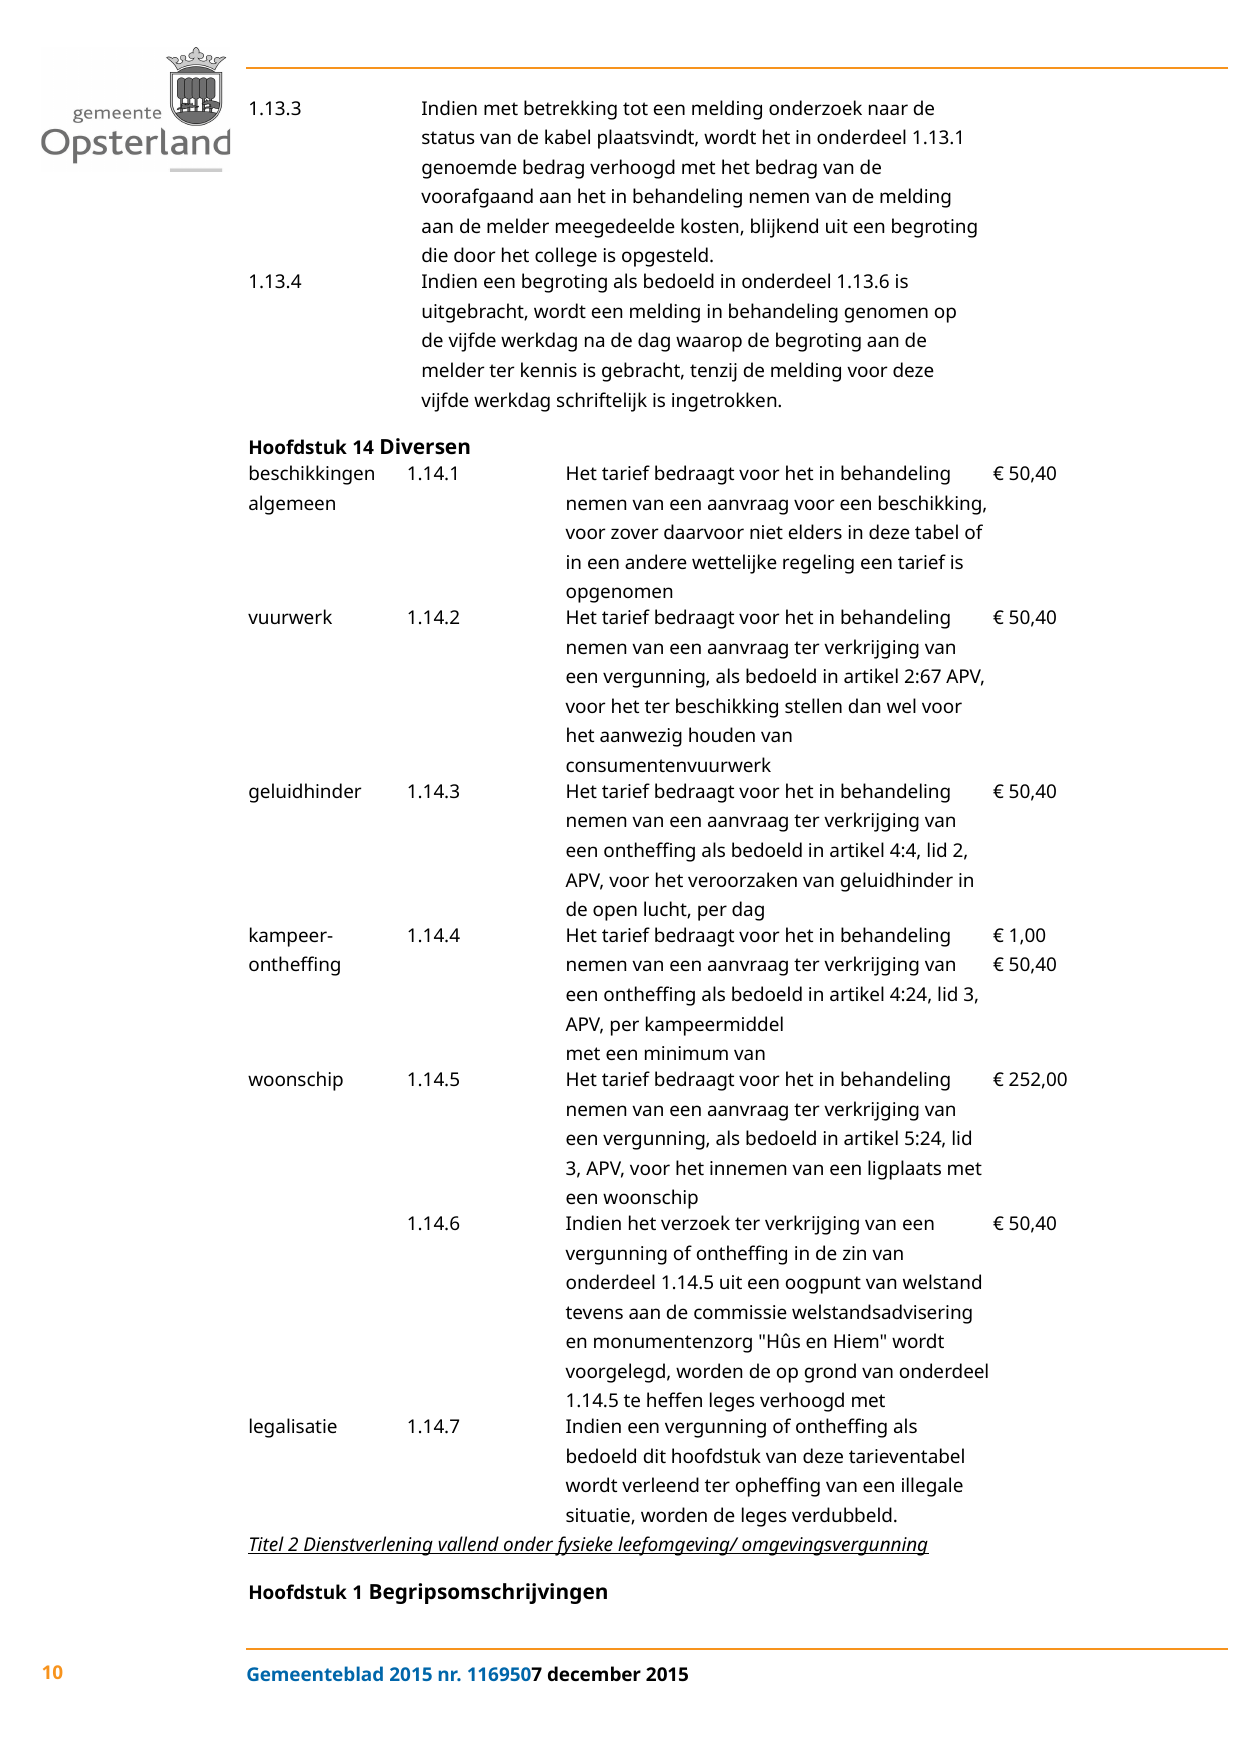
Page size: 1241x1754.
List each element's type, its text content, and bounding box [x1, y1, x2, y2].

table_cell € 50,40 [993, 604, 1152, 778]
picture [41, 47, 231, 172]
table_cell € 252,00 [993, 1066, 1152, 1210]
table_cell 1.14.5 [407, 1066, 565, 1210]
table_cell kampeer- ontheffing [248, 922, 407, 1066]
table_cell € 50,40 [993, 1210, 1152, 1413]
table_cell Indien met betrekking tot een melding onderzoek naar de status van de kabel plaatsvindt, wordt het in onderdeel 1.13.1 genoemde bedrag verhoogd met het bedrag van de voorafgaand aan het in behandeling nemen van de melding aan de melder meegedeelde kosten, blijkend uit een begroting die door het college is opgesteld. [421, 95, 978, 268]
table_cell € 50,40 [993, 778, 1152, 922]
table_cell [993, 1414, 1152, 1528]
table_cell 1.14.4 [407, 922, 565, 1066]
table_cell 1.13.3 [248, 95, 421, 268]
table_cell 1.13.4 [248, 269, 421, 412]
table_header € 50,40 [993, 460, 1152, 604]
table_cell Het tarief bedraagt voor het in behandeling nemen van een aanvraag ter verkrijging van een ontheffing als bedoeld in artikel 4:24, lid 3, APV, per kampeermiddel met een minimum van [565, 922, 993, 1066]
table_cell 1.14.2 [407, 604, 565, 778]
table_cell vuurwerk [248, 604, 407, 778]
table_cell [248, 1210, 407, 1413]
table_cell Indien een vergunning of ontheffing als bedoeld dit hoofdstuk van deze tarieventabel wordt verleend ter opheffing van een illegale situatie, worden de leges verdubbeld. [565, 1414, 993, 1528]
table_cell 1.14.7 [407, 1414, 565, 1528]
table_cell [979, 269, 1152, 412]
table_cell Het tarief bedraagt voor het in behandeling nemen van een aanvraag ter verkrijging van een vergunning, als bedoeld in artikel 2:67 APV, voor het ter beschikking stellen dan wel voor het aanwezig houden van consumentenvuurwerk [565, 604, 993, 778]
table_cell Indien een begroting als bedoeld in onderdeel 1.13.6 is uitgebracht, wordt een melding in behandeling genomen op de vijfde werkdag na de dag waarop de begroting aan de melder ter kennis is gebracht, tenzij de melding voor deze vijfde werkdag schriftelijk is ingetrokken. [421, 269, 978, 412]
table_header 1.14.1 [407, 460, 565, 604]
table_cell [979, 95, 1152, 268]
table_header beschikkingen algemeen [248, 460, 407, 604]
table_cell woonschip [248, 1066, 407, 1210]
text Titel 2 Dienstverlening vallend onder fysieke leefomgeving/ omgevingsvergunning [248, 1531, 1152, 1557]
table_cell Het tarief bedraagt voor het in behandeling nemen van een aanvraag ter verkrijging van een ontheffing als bedoeld in artikel 4:4, lid 2, APV, voor het veroorzaken van geluidhinder in de open lucht, per dag [565, 778, 993, 922]
text Hoofdstuk 14 Diversen [248, 432, 1152, 460]
table_cell Indien het verzoek ter verkrijging van een vergunning of ontheffing in de zin van onderdeel 1.14.5 uit een oogpunt van welstand tevens aan de commissie welstandsadvisering en monumentenzorg "Hûs en Hiem" wordt voorgelegd, worden de op grond van onderdeel 1.14.5 te heffen leges verhoogd met [565, 1210, 993, 1413]
text Hoofdstuk 1 Begripsomschrijvingen [248, 1577, 1152, 1605]
table_cell € 1,00 € 50,40 [993, 922, 1152, 1066]
table_header Het tarief bedraagt voor het in behandeling nemen van een aanvraag voor een beschikking, voor zover daarvoor niet elders in deze tabel of in een andere wettelijke regeling een tarief is opgenomen [565, 460, 993, 604]
table_cell geluidhinder [248, 778, 407, 922]
table_cell legalisatie [248, 1414, 407, 1528]
table_cell 1.14.6 [407, 1210, 565, 1413]
table_cell 1.14.3 [407, 778, 565, 922]
table_cell Het tarief bedraagt voor het in behandeling nemen van een aanvraag ter verkrijging van een vergunning, als bedoeld in artikel 5:24, lid 3, APV, voor het innemen van een ligplaats met een woonschip [565, 1066, 993, 1210]
